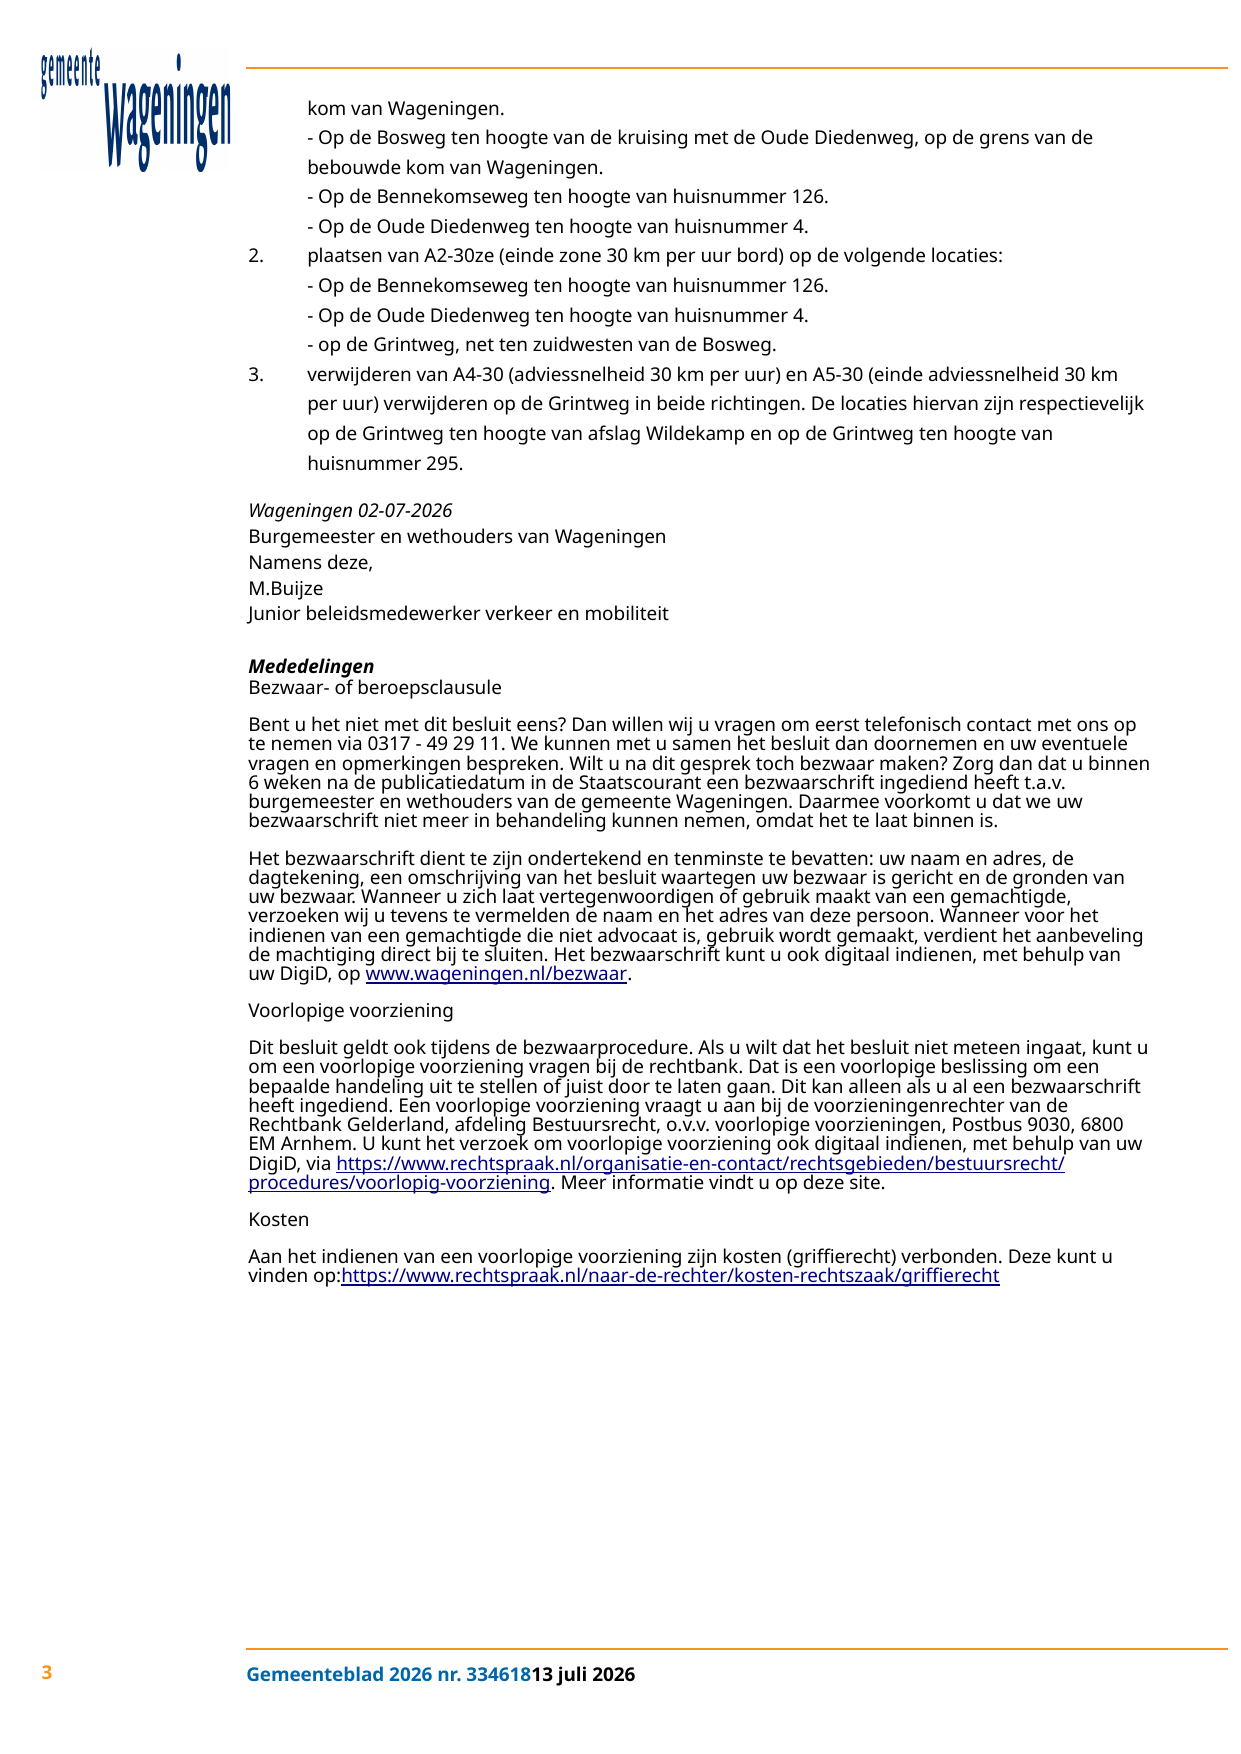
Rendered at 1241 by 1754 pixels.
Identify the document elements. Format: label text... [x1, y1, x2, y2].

list kom van Wageningen. [248, 95, 1152, 121]
list - Op de Bennekomseweg ten hoogte van huisnummer 126. [248, 272, 1152, 298]
text Dit besluit geldt ook tijdens de bezwaarprocedure. Als u wilt dat het besluit niet meteen ingaat, kunt u om een voorlopige voorziening vragen bij de rechtbank. Dat is een voorlopige beslissing om een bepaalde handeling uit te stellen of juist door te laten gaan. Dit kan alleen als u al een bezwaarschrift heeft ingediend. Een voorlopige voorziening vraagt u aan bij de voorzieningenrechter van de Rechtbank Gelderland, afdeling Bestuursrecht, o.v.v. voorlopige voorzieningen, Postbus 9030, 6800 EM Arnhem. U kunt het verzoek om voorlopige voorziening ook digitaal indienen, met behulp van uw DigiD, via https://www.rechtspraak.nl/organisatie-en-contact/rechtsgebieden/bestuursrecht/procedures/voorlopig-voorziening. Meer informatie vindt u op deze site. [248, 1039, 1152, 1193]
text Namens deze, [248, 549, 1152, 575]
text M.Buijze [248, 575, 1152, 601]
list plaatsen van A2-30ze (einde zone 30 km per uur bord) op de volgende locaties: [248, 243, 1152, 268]
list - Op de Oude Diedenweg ten hoogte van huisnummer 4. [248, 213, 1152, 239]
text Voorlopige voorziening [248, 1002, 1152, 1021]
text Mededelingen [248, 653, 1152, 679]
text Het bezwaarschrift dient te zijn ondertekend en tenminste te bevatten: uw naam en adres, de dagtekening, een omschrijving van het besluit waartegen uw bezwaar is gericht en de gronden van uw bezwaar. Wanneer u zich laat vertegenwoordigen of gebruik maakt van een gemachtigde, verzoeken wij u tevens te vermelden de naam en het adres van deze persoon. Wanneer voor het indienen van een gemachtigde die niet advocaat is, gebruik wordt gemaakt, verdient het aanbeveling de machtiging direct bij te sluiten. Het bezwaarschrift kunt u ook digitaal indienen, met behulp van uw DigiD, op www.wageningen.nl/bezwaar. [248, 849, 1152, 984]
text Burgemeester en wethouders van Wageningen [248, 523, 1152, 549]
text Junior beleidsmedewerker verkeer en mobiliteit [248, 601, 1152, 626]
text Wageningen 02-07-2026 [248, 498, 1152, 523]
list - Op de Bennekomseweg ten hoogte van huisnummer 126. [248, 183, 1152, 209]
text Aan het indienen van een voorlopige voorziening zijn kosten (griffierecht) verbonden. Deze kunt u vinden op:https://www.rechtspraak.nl/naar-de-rechter/kosten-rechtszaak/griffierecht [248, 1248, 1152, 1286]
list - Op de Bosweg ten hoogte van de kruising met de Oude Diedenweg, op de grens van de bebouwde kom van Wageningen. [248, 124, 1152, 180]
text Bezwaar- of beroepsclausule [248, 679, 1152, 698]
text Kosten [248, 1211, 1152, 1230]
list verwijderen van A4-30 (adviessnelheid 30 km per uur) en A5-30 (einde adviessnelheid 30 km per uur) verwijderen op de Grintweg in beide richtingen. De locaties hiervan zijn respectievelijk op de Grintweg ten hoogte van afslag Wildekamp en op de Grintweg ten hoogte van huisnummer 295. [248, 361, 1152, 476]
picture [41, 47, 231, 172]
text Bent u het niet met dit besluit eens? Dan willen wij u vragen om eerst telefonisch contact met ons op te nemen via 0317 - 49 29 11. We kunnen met u samen het besluit dan doornemen en uw eventuele vragen en opmerkingen bespreken. Wilt u na dit gesprek toch bezwaar maken? Zorg dan dat u binnen 6 weken na de publicatiedatum in de Staatscourant een bezwaarschrift ingediend heeft t.a.v. burgemeester en wethouders van de gemeente Wageningen. Daarmee voorkomt u dat we uw bezwaarschrift niet meer in behandeling kunnen nemen, omdat het te laat binnen is. [248, 716, 1152, 832]
list - Op de Oude Diedenweg ten hoogte van huisnummer 4. [248, 302, 1152, 328]
list - op de Grintweg, net ten zuidwesten van de Bosweg. [248, 331, 1152, 357]
